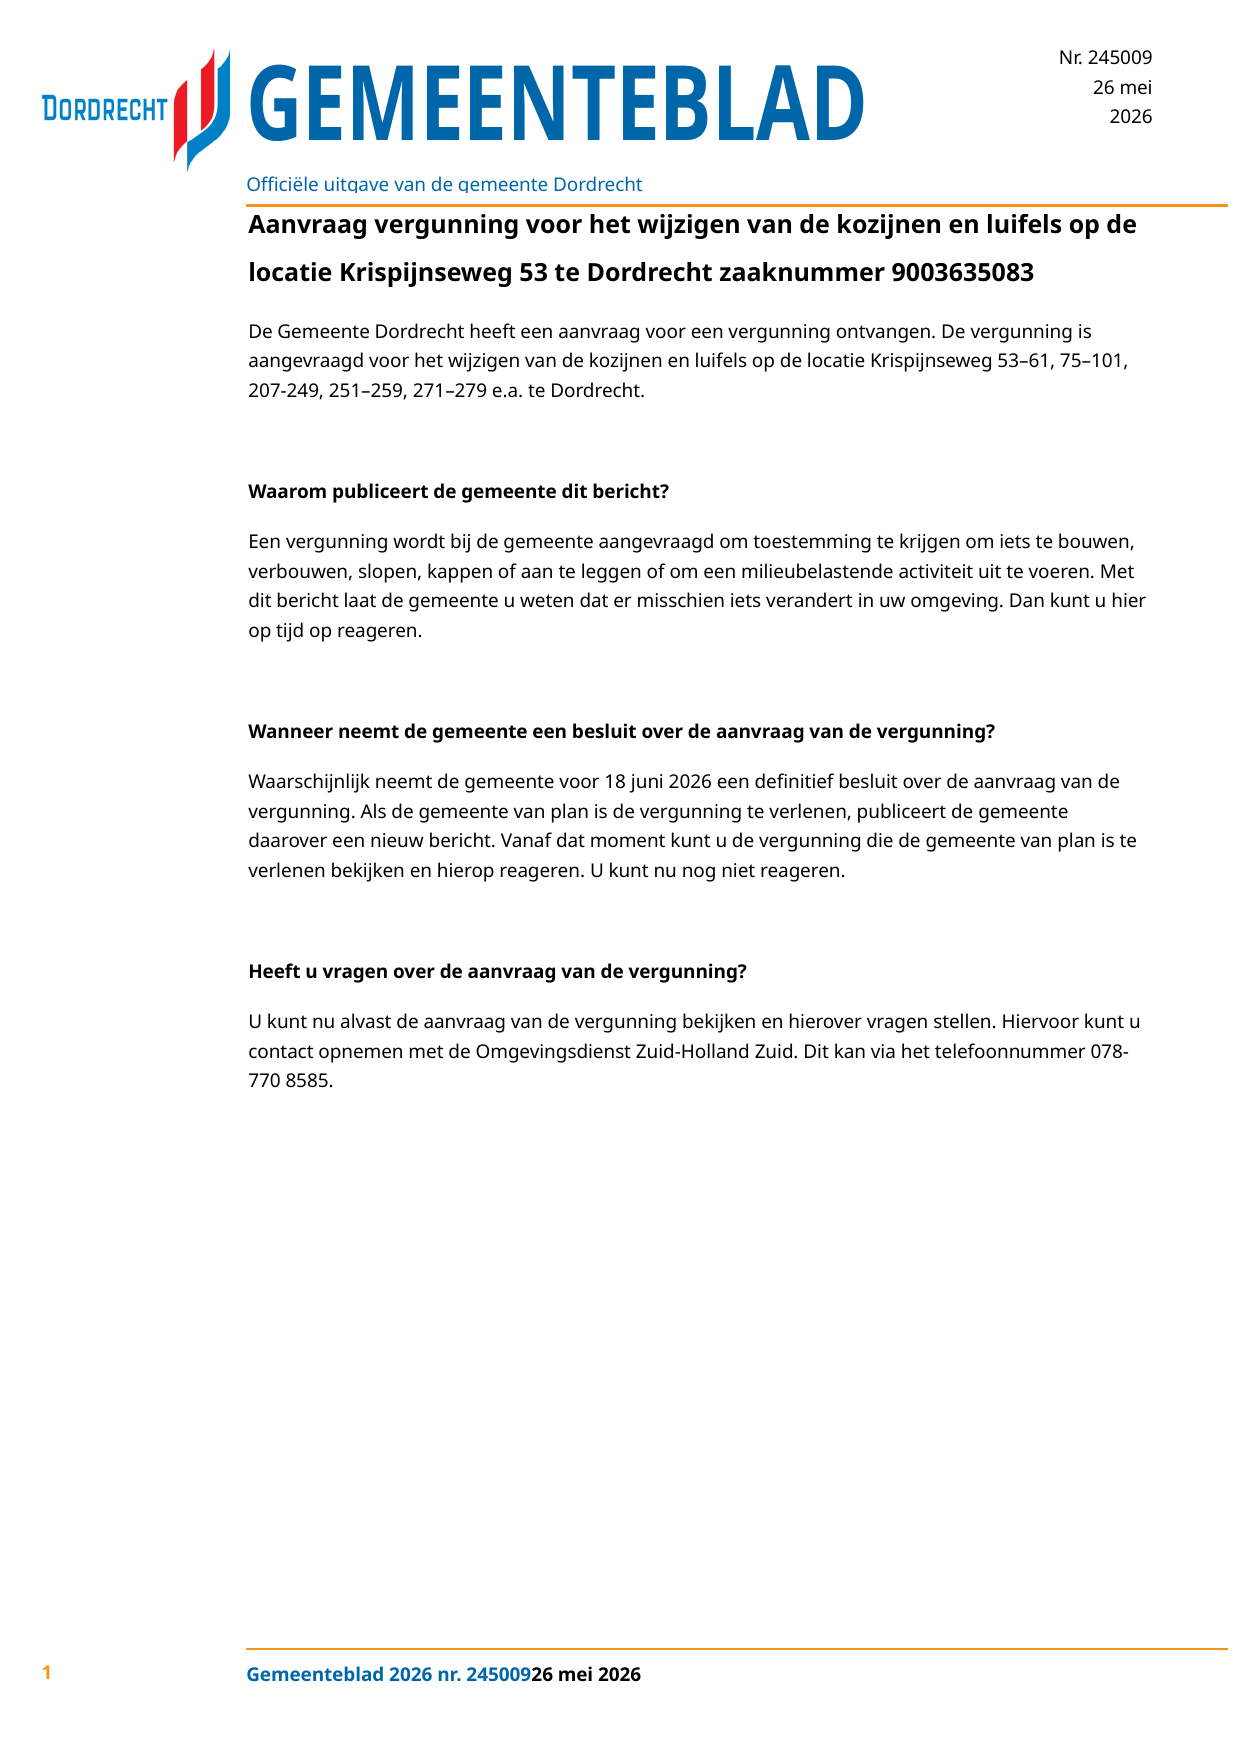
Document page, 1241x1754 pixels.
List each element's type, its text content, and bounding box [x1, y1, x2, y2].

text Waarom publiceert de gemeente dit bericht? [248, 478, 1152, 504]
text Waarschijnlijk neemt de gemeente voor 18 juni 2026 een definitief besluit over de aanvraag van de vergunning. Als de gemeente van plan is de vergunning te verlenen, publiceert de gemeente daarover een nieuw bericht. Vanaf dat moment kunt u de vergunning die de gemeente van plan is te verlenen bekijken en hierop reageren. U kunt nu nog niet reageren. [248, 768, 1152, 883]
text Aanvraag vergunning voor het wijzigen van de kozijnen en luifels op de locatie Krispijnseweg 53 te Dordrecht zaaknummer 9003635083 [248, 207, 1152, 288]
picture [41, 47, 231, 172]
text Heeft u vragen over de aanvraag van de vergunning? [248, 958, 1152, 984]
text Wanneer neemt de gemeente een besluit over de aanvraag van de vergunning? [248, 718, 1152, 744]
text U kunt nu alvast de aanvraag van de vergunning bekijken en hierover vragen stellen. Hiervoor kunt u contact opnemen met de Omgevingsdienst Zuid-Holland Zuid. Dit kan via het telefoonnummer 078-770 8585. [248, 1008, 1152, 1093]
text Een vergunning wordt bij de gemeente aangevraagd om toestemming te krijgen om iets te bouwen, verbouwen, slopen, kappen of aan te leggen of om een milieubelastende activiteit uit te voeren. Met dit bericht laat de gemeente u weten dat er misschien iets verandert in uw omgeving. Dan kunt u hier op tijd op reageren. [248, 528, 1152, 643]
text De Gemeente Dordrecht heeft een aanvraag voor een vergunning ontvangen. De vergunning is aangevraagd voor het wijzigen van de kozijnen en luifels op de locatie Krispijnseweg 53–61, 75–101, 207-249, 251–259, 271–279 e.a. te Dordrecht. [248, 318, 1152, 403]
